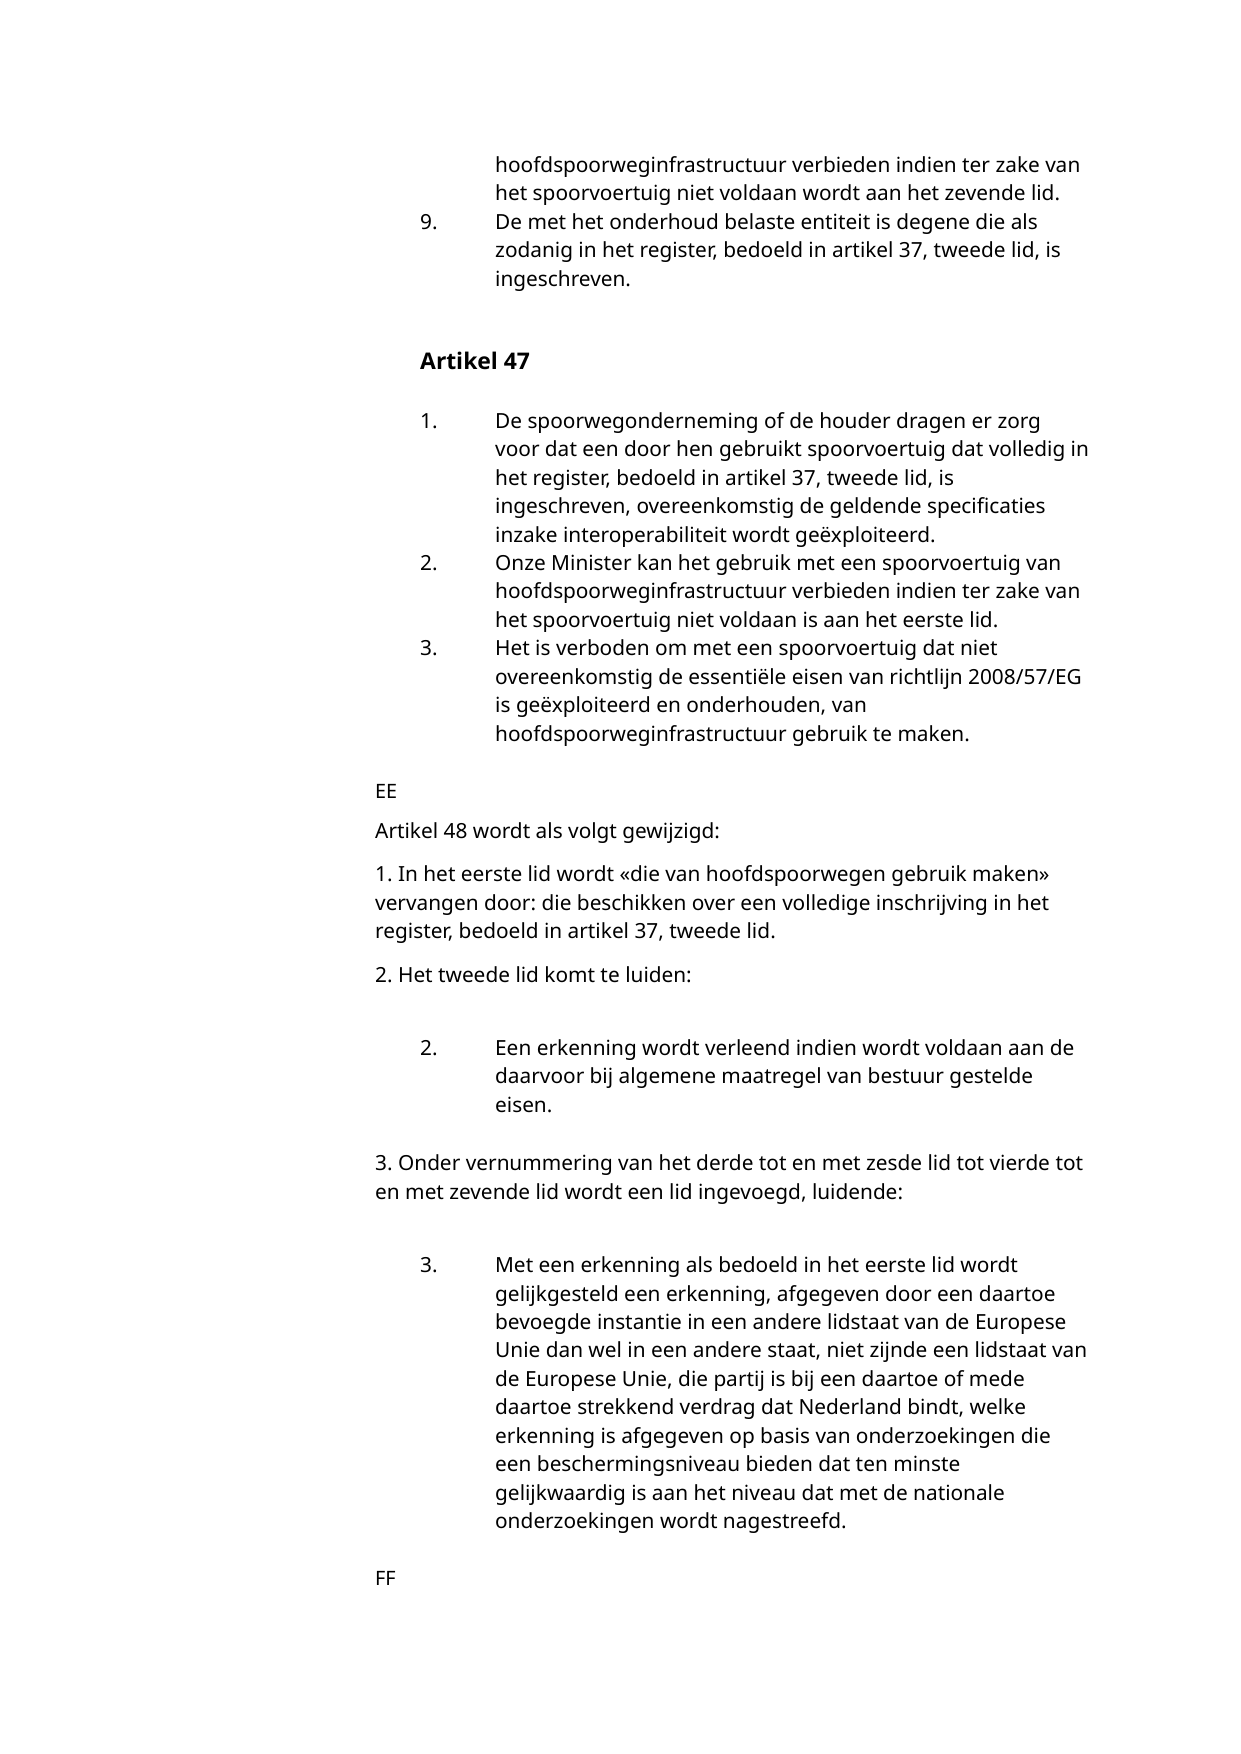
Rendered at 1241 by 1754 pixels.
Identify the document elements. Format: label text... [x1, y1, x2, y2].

text FF [375, 1565, 1090, 1592]
list Met een erkenning als bedoeld in het eerste lid wordt gelijkgesteld een erkenning, afgegeven door een daartoe bevoegde instantie in een andere lidstaat van de Europese Unie dan wel in een andere staat, niet zijnde een lidstaat van de Europese Unie, die partij is bij een daartoe of mede daartoe strekkend verdrag dat Nederland bindt, welke erkenning is afgegeven op basis van onderzoekingen die een beschermingsniveau bieden dat ten minste gelijkwaardig is aan het niveau dat met de nationale onderzoekingen wordt nagestreefd. [420, 1250, 1090, 1535]
list Het is verboden om met een spoorvoertuig dat niet overeenkomstig de essentiële eisen van richtlijn 2008/57/EG is geëxploiteerd en onderhouden, van hoofdspoorweginfrastructuur gebruik te maken. [420, 633, 1090, 747]
text 3. Onder vernummering van het derde tot en met zesde lid tot vierde tot en met zevende lid wordt een lid ingevoegd, luidende: [375, 1148, 1090, 1205]
text 2. Het tweede lid komt te luiden: [375, 960, 1090, 988]
text EE [375, 777, 1090, 804]
list Onze Minister kan het gebruik met een spoorvoertuig van hoofdspoorweginfrastructuur verbieden indien ter zake van het spoorvoertuig niet voldaan is aan het eerste lid. [420, 548, 1090, 633]
text 1. In het eerste lid wordt «die van hoofdspoorwegen gebruik maken» vervangen door: die beschikken over een volledige inschrijving in het register, bedoeld in artikel 37, tweede lid. [375, 859, 1090, 945]
subtitle Artikel 47 [420, 345, 1090, 376]
list hoofdspoorweginfrastructuur verbieden indien ter zake van het spoorvoertuig niet voldaan wordt aan het zevende lid. [420, 150, 1090, 207]
list Een erkenning wordt verleend indien wordt voldaan aan de daarvoor bij algemene maatregel van bestuur gestelde eisen. [420, 1033, 1090, 1118]
text Artikel 48 wordt als volgt gewijzigd: [375, 816, 1090, 844]
list De met het onderhoud belaste entiteit is degene die als zodanig in het register, bedoeld in artikel 37, tweede lid, is ingeschreven. [420, 207, 1090, 292]
list De spoorwegonderneming of de houder dragen er zorg voor dat een door hen gebruikt spoorvoertuig dat volledig in het register, bedoeld in artikel 37, tweede lid, is ingeschreven, overeenkomstig de geldende specificaties inzake interoperabiliteit wordt geëxploiteerd. [420, 406, 1090, 548]
